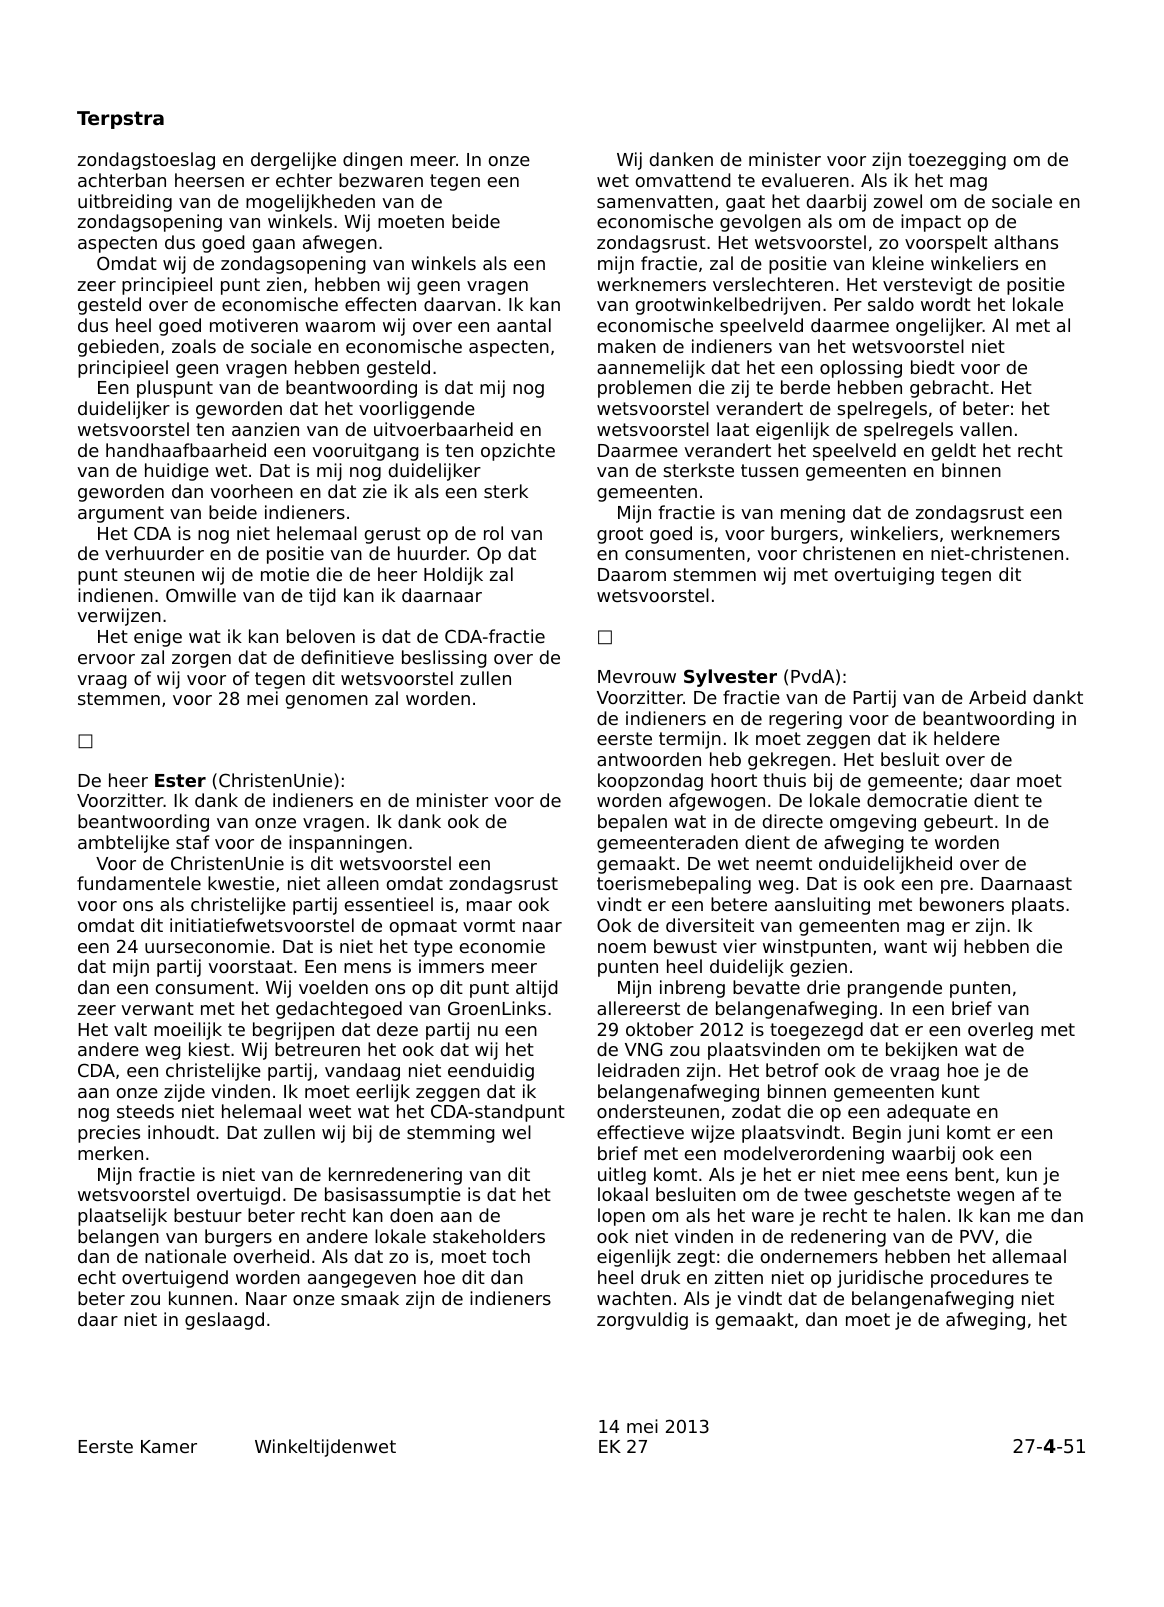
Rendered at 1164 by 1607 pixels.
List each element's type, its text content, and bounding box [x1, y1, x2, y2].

text Een pluspunt van de beantwoording is dat mij nog duidelijker is geworden dat het voorliggende wetsvoorstel ten aanzien van de uitvoerbaarheid en de handhaafbaarheid een vooruitgang is ten opzichte van de huidige wet. Dat is mij nog duidelijker geworden dan voorheen en dat zie ik als een sterk argument van beide indieners. [77, 378, 567, 523]
text Voorzitter. Ik dank de indieners en de minister voor de beantwoording van onze vragen. Ik dank ook de ambtelijke staf voor de inspanningen. [77, 791, 567, 853]
text zondagstoeslag en dergelijke dingen meer. In onze achterban heersen er echter bezwaren tegen een uitbreiding van de mogelijkheden van de zondagsopening van winkels. Wij moeten beide aspecten dus goed gaan afwegen. [77, 150, 567, 254]
text Wij danken de minister voor zijn toezegging om de wet omvattend te evalueren. Als ik het mag samenvatten, gaat het daarbij zowel om de sociale en economische gevolgen als om de impact op de zondagsrust. Het wetsvoorstel, zo voorspelt althans mijn fractie, zal de positie van kleine winkeliers en werknemers verslechteren. Het verstevigt de positie van grootwinkelbedrijven. Per saldo wordt het lokale economische speelveld daarmee ongelijker. Al met al maken de indieners van het wetsvoorstel niet aannemelijk dat het een oplossing biedt voor de problemen die zij te berde hebben gebracht. Het wetsvoorstel verandert de spelregels, of beter: het wetsvoorstel laat eigenlijk de spelregels vallen. Daarmee verandert het speelveld en geldt het recht van de sterkste tussen gemeenten en binnen gemeenten. [596, 150, 1087, 503]
text De heer Ester (ChristenUnie): [77, 771, 567, 791]
text Het CDA is nog niet helemaal gerust op de rol van de verhuurder en de positie van de huurder. Op dat punt steunen wij de motie die de heer Holdijk zal indienen. Omwille van de tijd kan ik daarnaar verwijzen. [77, 523, 567, 627]
text Voor de ChristenUnie is dit wetsvoorstel een fundamentele kwestie, niet alleen omdat zondagsrust voor ons als christelijke partij essentieel is, maar ook omdat dit initiatiefwetsvoorstel de opmaat vormt naar een 24 uurseconomie. Dat is niet het type economie dat mijn partij voorstaat. Een mens is immers meer dan een consument. Wij voelden ons op dit punt altijd zeer verwant met het gedachtegoed van GroenLinks. Het valt moeilijk te begrijpen dat deze partij nu een andere weg kiest. Wij betreuren het ook dat wij het CDA, een christelijke partij, vandaag niet eenduidig aan onze zijde vinden. Ik moet eerlijk zeggen dat ik nog steeds niet helemaal weet wat het CDA-standpunt precies inhoudt. Dat zullen wij bij de stemming wel merken. [77, 853, 567, 1164]
text □ [596, 626, 1087, 647]
text □ [77, 730, 567, 751]
text Mijn fractie is van mening dat de zondagsrust een groot goed is, voor burgers, winkeliers, werknemers en consumenten, voor christenen en niet-christenen. Daarom stemmen wij met overtuiging tegen dit wetsvoorstel. [596, 503, 1087, 606]
text Mevrouw Sylvester (PvdA): [596, 667, 1087, 688]
text Het enige wat ik kan beloven is dat de CDA-fractie ervoor zal zorgen dat de definitieve beslissing over de vraag of wij voor of tegen dit wetsvoorstel zullen stemmen, voor 28 mei genomen zal worden. [77, 627, 567, 710]
text Mijn inbreng bevatte drie prangende punten, allereerst de belangenafweging. In een brief van 29 oktober 2012 is toegezegd dat er een overleg met de VNG zou plaatsvinden om te bekijken wat de leidraden zijn. Het betrof ook de vraag hoe je de belangenafweging binnen gemeenten kunt ondersteunen, zodat die op een adequate en effectieve wijze plaatsvindt. Begin juni komt er een brief met een modelverordening waarbij ook een uitleg komt. Als je het er niet mee eens bent, kun je lokaal besluiten om de twee geschetste wegen af te lopen om als het ware je recht te halen. Ik kan me dan ook niet vinden in de redenering van de PVV, die eigenlijk zegt: die ondernemers hebben het allemaal heel druk en zitten niet op juridische procedures te wachten. Als je vindt dat de belangenafweging niet zorgvuldig is gemaakt, dan moet je de afweging, het [596, 978, 1087, 1330]
text Voorzitter. De fractie van de Partij van de Arbeid dankt de indieners en de regering voor de beantwoording in eerste termijn. Ik moet zeggen dat ik heldere antwoorden heb gekregen. Het besluit over de koopzondag hoort thuis bij de gemeente; daar moet worden afgewogen. De lokale democratie dient te bepalen wat in de directe omgeving gebeurt. In de gemeenteraden dient de afweging te worden gemaakt. De wet neemt onduidelijkheid over de toerismebepaling weg. Dat is ook een pre. Daarnaast vindt er een betere aansluiting met bewoners plaats. Ook de diversiteit van gemeenten mag er zijn. Ik noem bewust vier winstpunten, want wij hebben die punten heel duidelijk gezien. [596, 688, 1087, 978]
text Mijn fractie is niet van de kernredenering van dit wetsvoorstel overtuigd. De basisassumptie is dat het plaatselijk bestuur beter recht kan doen aan de belangen van burgers en andere lokale stakeholders dan de nationale overheid. Als dat zo is, moet toch echt overtuigend worden aangegeven hoe dit dan beter zou kunnen. Naar onze smaak zijn de indieners daar niet in geslaagd. [77, 1164, 567, 1330]
text Omdat wij de zondagsopening van winkels als een zeer principieel punt zien, hebben wij geen vragen gesteld over de economische effecten daarvan. Ik kan dus heel goed motiveren waarom wij over een aantal gebieden, zoals de sociale en economische aspecten, principieel geen vragen hebben gesteld. [77, 254, 567, 378]
